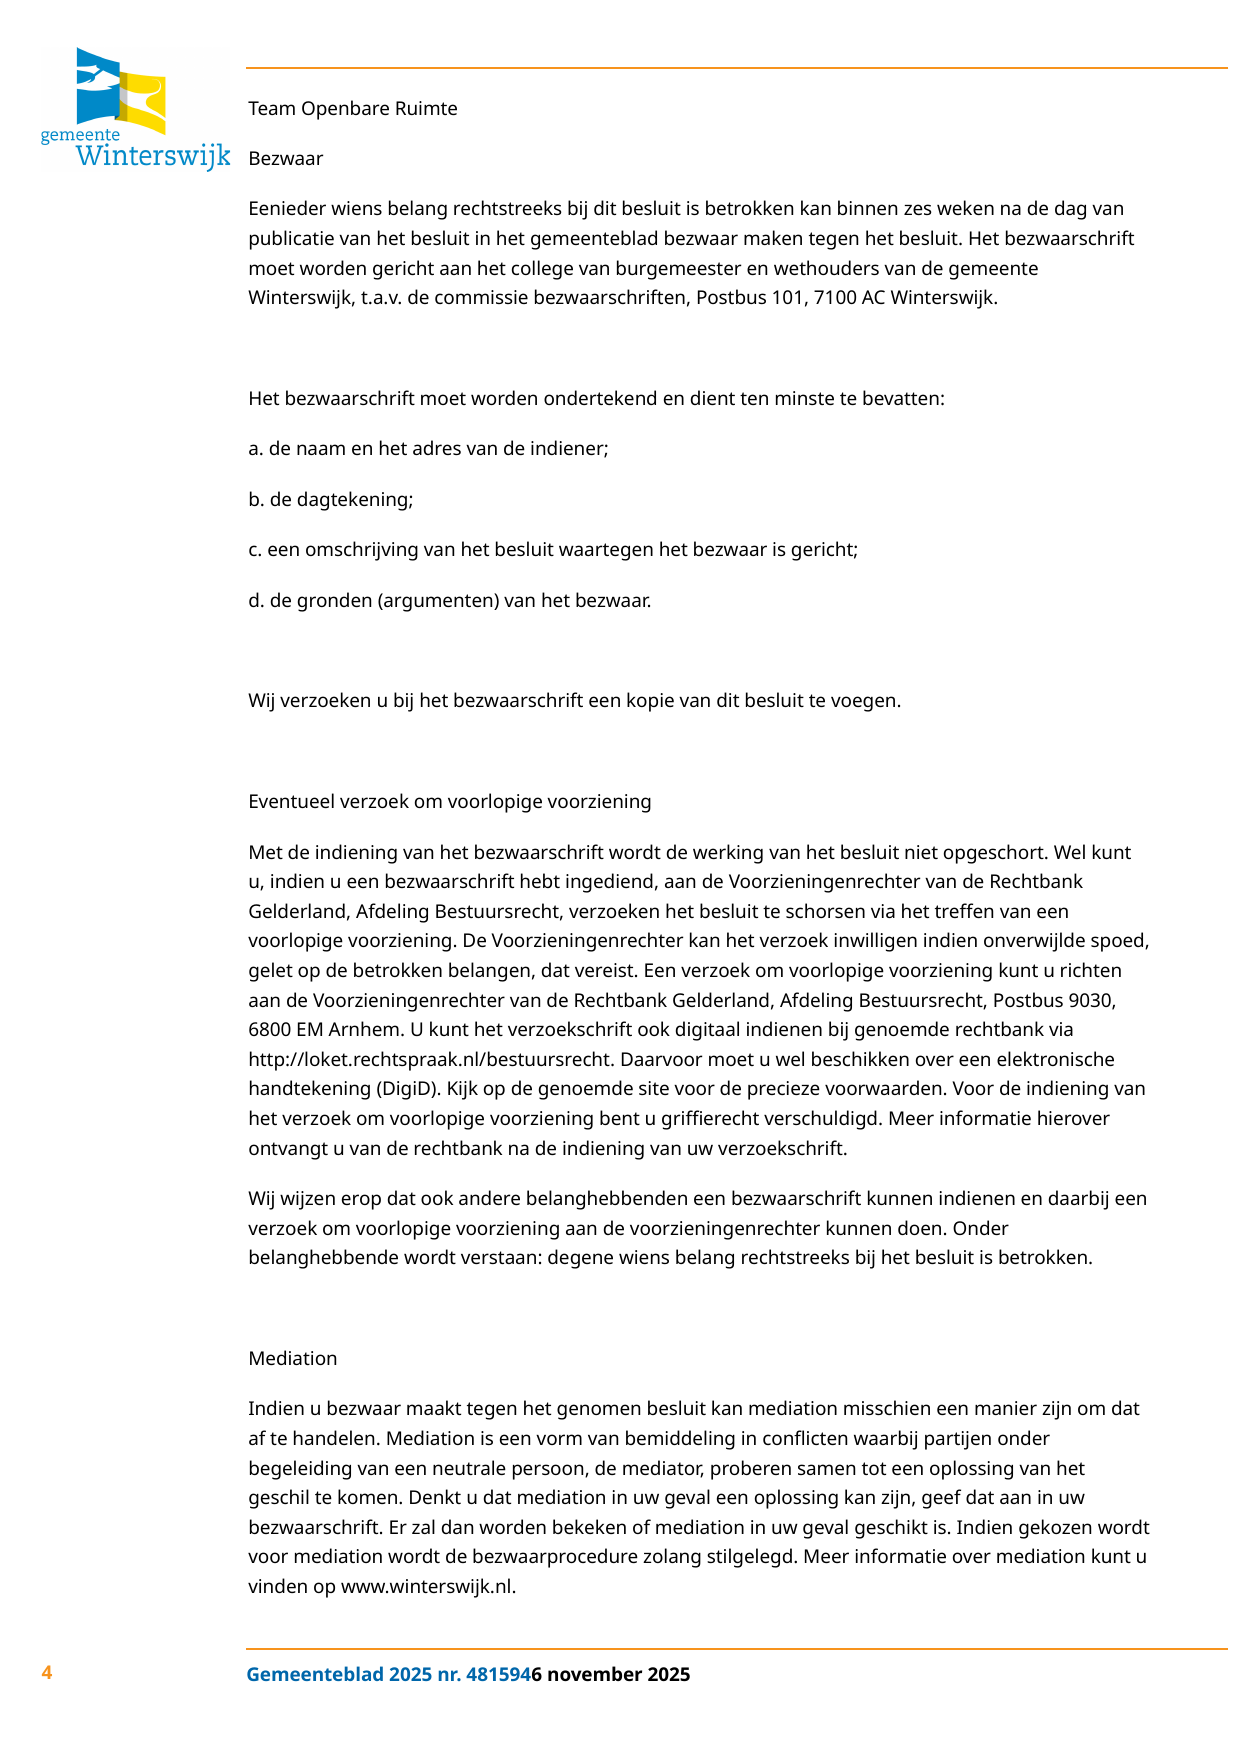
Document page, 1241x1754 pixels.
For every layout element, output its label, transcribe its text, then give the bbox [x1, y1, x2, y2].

picture [41, 47, 231, 172]
text Mediation [248, 1345, 1152, 1371]
text d. de gronden (argumenten) van het bezwaar. [248, 587, 1152, 613]
text Indien u bezwaar maakt tegen het genomen besluit kan mediation misschien een manier zijn om dat af te handelen. Mediation is een vorm van bemiddeling in conflicten waarbij partijen onder begeleiding van een neutrale persoon, de mediator, proberen samen tot een oplossing van het geschil te komen. Denkt u dat mediation in uw geval een oplossing kan zijn, geef dat aan in uw bezwaarschrift. Er zal dan worden bekeken of mediation in uw geval geschikt is. Indien gekozen wordt voor mediation wordt de bezwaarprocedure zolang stilgelegd. Meer informatie over mediation kunt u vinden op www.winterswijk.nl. [248, 1396, 1152, 1599]
text Team Openbare Ruimte [248, 95, 1152, 121]
text Eenieder wiens belang rechtstreeks bij dit besluit is betrokken kan binnen zes weken na de dag van publicatie van het besluit in het gemeenteblad bezwaar maken tegen het besluit. Het bezwaarschrift moet worden gericht aan het college van burgemeester en wethouders van de gemeente Winterswijk, t.a.v. de commissie bezwaarschriften, Postbus 101, 7100 AC Winterswijk. [248, 196, 1152, 310]
text a. de naam en het adres van de indiener; [248, 436, 1152, 461]
text c. een omschrijving van het besluit waartegen het bezwaar is gericht; [248, 536, 1152, 562]
picture [225, 153, 231, 162]
text Met de indiening van het bezwaarschrift wordt de werking van het besluit niet opgeschort. Wel kunt u, indien u een bezwaarschrift hebt ingediend, aan de Voorzieningenrechter van de Rechtbank Gelderland, Afdeling Bestuursrecht, verzoeken het besluit te schorsen via het treffen van een voorlopige voorziening. De Voorzieningenrechter kan het verzoek inwilligen indien onverwijlde spoed, gelet op de betrokken belangen, dat vereist. Een verzoek om voorlopige voorziening kunt u richten aan de Voorzieningenrechter van de Rechtbank Gelderland, Afdeling Bestuursrecht, Postbus 9030, 6800 EM Arnhem. U kunt het verzoekschrift ook digitaal indienen bij genoemde rechtbank via http://loket.rechtspraak.nl/bestuursrecht. Daarvoor moet u wel beschikken over een elektronische handtekening (DigiD). Kijk op de genoemde site voor de precieze voorwaarden. Voor de indiening van het verzoek om voorlopige voorziening bent u griffierecht verschuldigd. Meer informatie hierover ontvangt u van de rechtbank na de indiening van uw verzoekschrift. [248, 839, 1152, 1161]
text Wij wijzen erop dat ook andere belanghebbenden een bezwaarschrift kunnen indienen en daarbij een verzoek om voorlopige voorziening aan de voorzieningenrechter kunnen doen. Onder belanghebbende wordt verstaan: degene wiens belang rechtstreeks bij het besluit is betrokken. [248, 1185, 1152, 1270]
text Wij verzoeken u bij het bezwaarschrift een kopie van dit besluit te voegen. [248, 688, 1152, 713]
text Het bezwaarschrift moet worden ondertekend en dient ten minste te bevatten: [248, 385, 1152, 411]
text b. de dagtekening; [248, 486, 1152, 512]
text Bezwaar [248, 145, 1152, 171]
text Eventueel verzoek om voorlopige voorziening [248, 788, 1152, 814]
